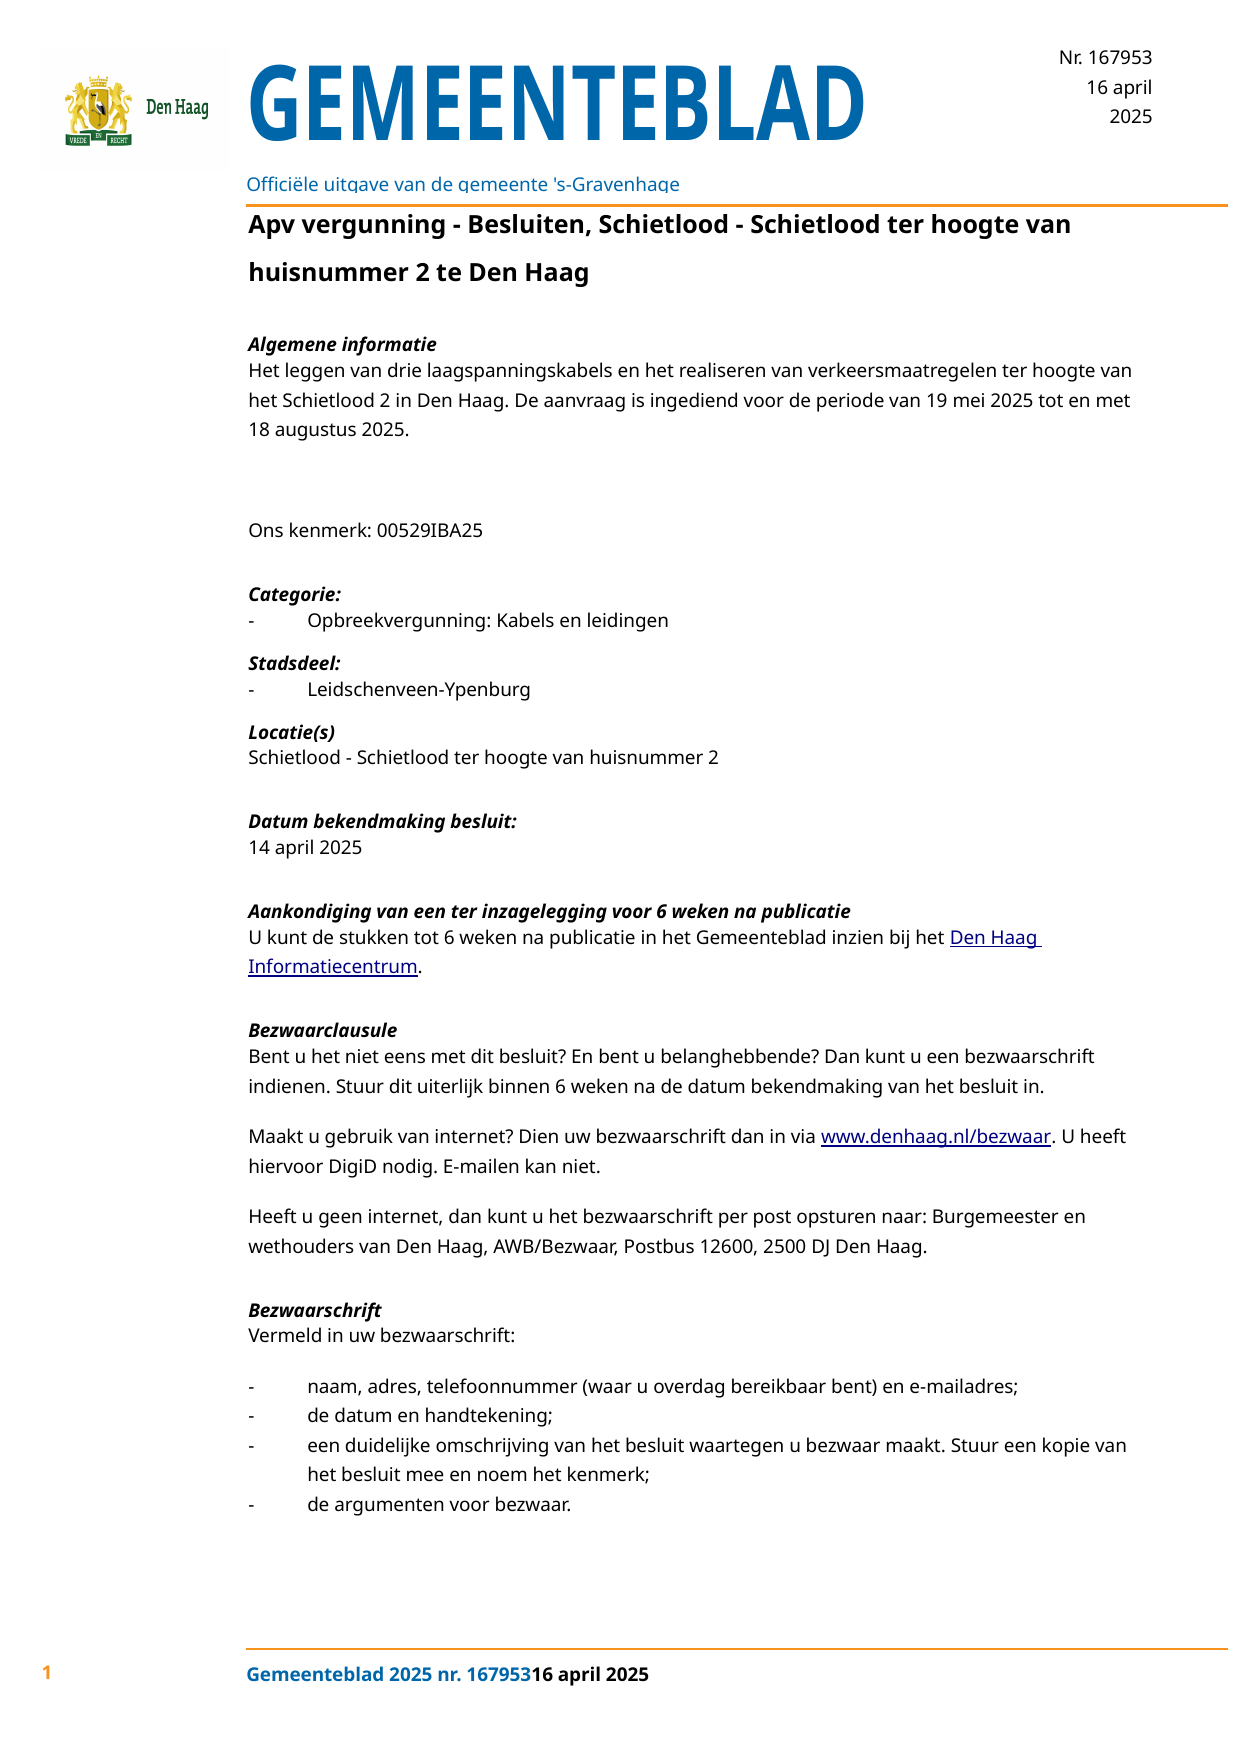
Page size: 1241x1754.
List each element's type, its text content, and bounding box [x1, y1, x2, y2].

text Vermeld in uw bezwaarschrift: [248, 1322, 1152, 1348]
text Bezwaarschrift [248, 1297, 1152, 1322]
text Bezwaarclausule [248, 1017, 1152, 1043]
text Het leggen van drie laagspanningskabels en het realiseren van verkeersmaatregelen ter hoogte van het Schietlood 2 in Den Haag. De aanvraag is ingediend voor de periode van 19 mei 2025 tot en met 18 augustus 2025. [248, 357, 1152, 442]
text Algemene informatie [248, 331, 1152, 357]
list de datum en handtekening; [248, 1402, 1152, 1428]
text Categorie: [248, 581, 1152, 607]
text Locatie(s) [248, 719, 1152, 744]
list de argumenten voor bezwaar. [248, 1491, 1152, 1517]
list Leidschenveen-Ypenburg [248, 676, 1152, 701]
text U kunt de stukken tot 6 weken na publicatie in het Gemeenteblad inzien bij het Den Haag Informatiecentrum. [248, 924, 1152, 979]
text Aankondiging van een ter inzagelegging voor 6 weken na publicatie [248, 898, 1152, 924]
picture [41, 47, 231, 172]
list naam, adres, telefoonnummer (waar u overdag bereikbaar bent) en e-mailadres; [248, 1373, 1152, 1399]
text Ons kenmerk: 00529IBA25 [248, 517, 1152, 543]
text Stadsdeel: [248, 650, 1152, 676]
text Heeft u geen internet, dan kunt u het bezwaarschrift per post opsturen naar: Burgemeester en wethouders van Den Haag, AWB/Bezwaar, Postbus 12600, 2500 DJ Den Haag. [248, 1203, 1152, 1258]
list Opbreekvergunning: Kabels en leidingen [248, 607, 1152, 633]
text 14 april 2025 [248, 834, 1152, 860]
text Datum bekendmaking besluit: [248, 808, 1152, 834]
text Bent u het niet eens met dit besluit? En bent u belanghebbende? Dan kunt u een bezwaarschrift indienen. Stuur dit uiterlijk binnen 6 weken na de datum bekendmaking van het besluit in. [248, 1043, 1152, 1098]
text Schietlood - Schietlood ter hoogte van huisnummer 2 [248, 744, 1152, 770]
text Maakt u gebruik van internet? Dien uw bezwaarschrift dan in via www.denhaag.nl/bezwaar. U heeft hiervoor DigiD nodig. E-mailen kan niet. [248, 1123, 1152, 1178]
text Apv vergunning - Besluiten, Schietlood - Schietlood ter hoogte van huisnummer 2 te Den Haag [248, 207, 1152, 288]
list een duidelijke omschrijving van het besluit waartegen u bezwaar maakt. Stuur een kopie van het besluit mee en noem het kenmerk; [248, 1432, 1152, 1487]
